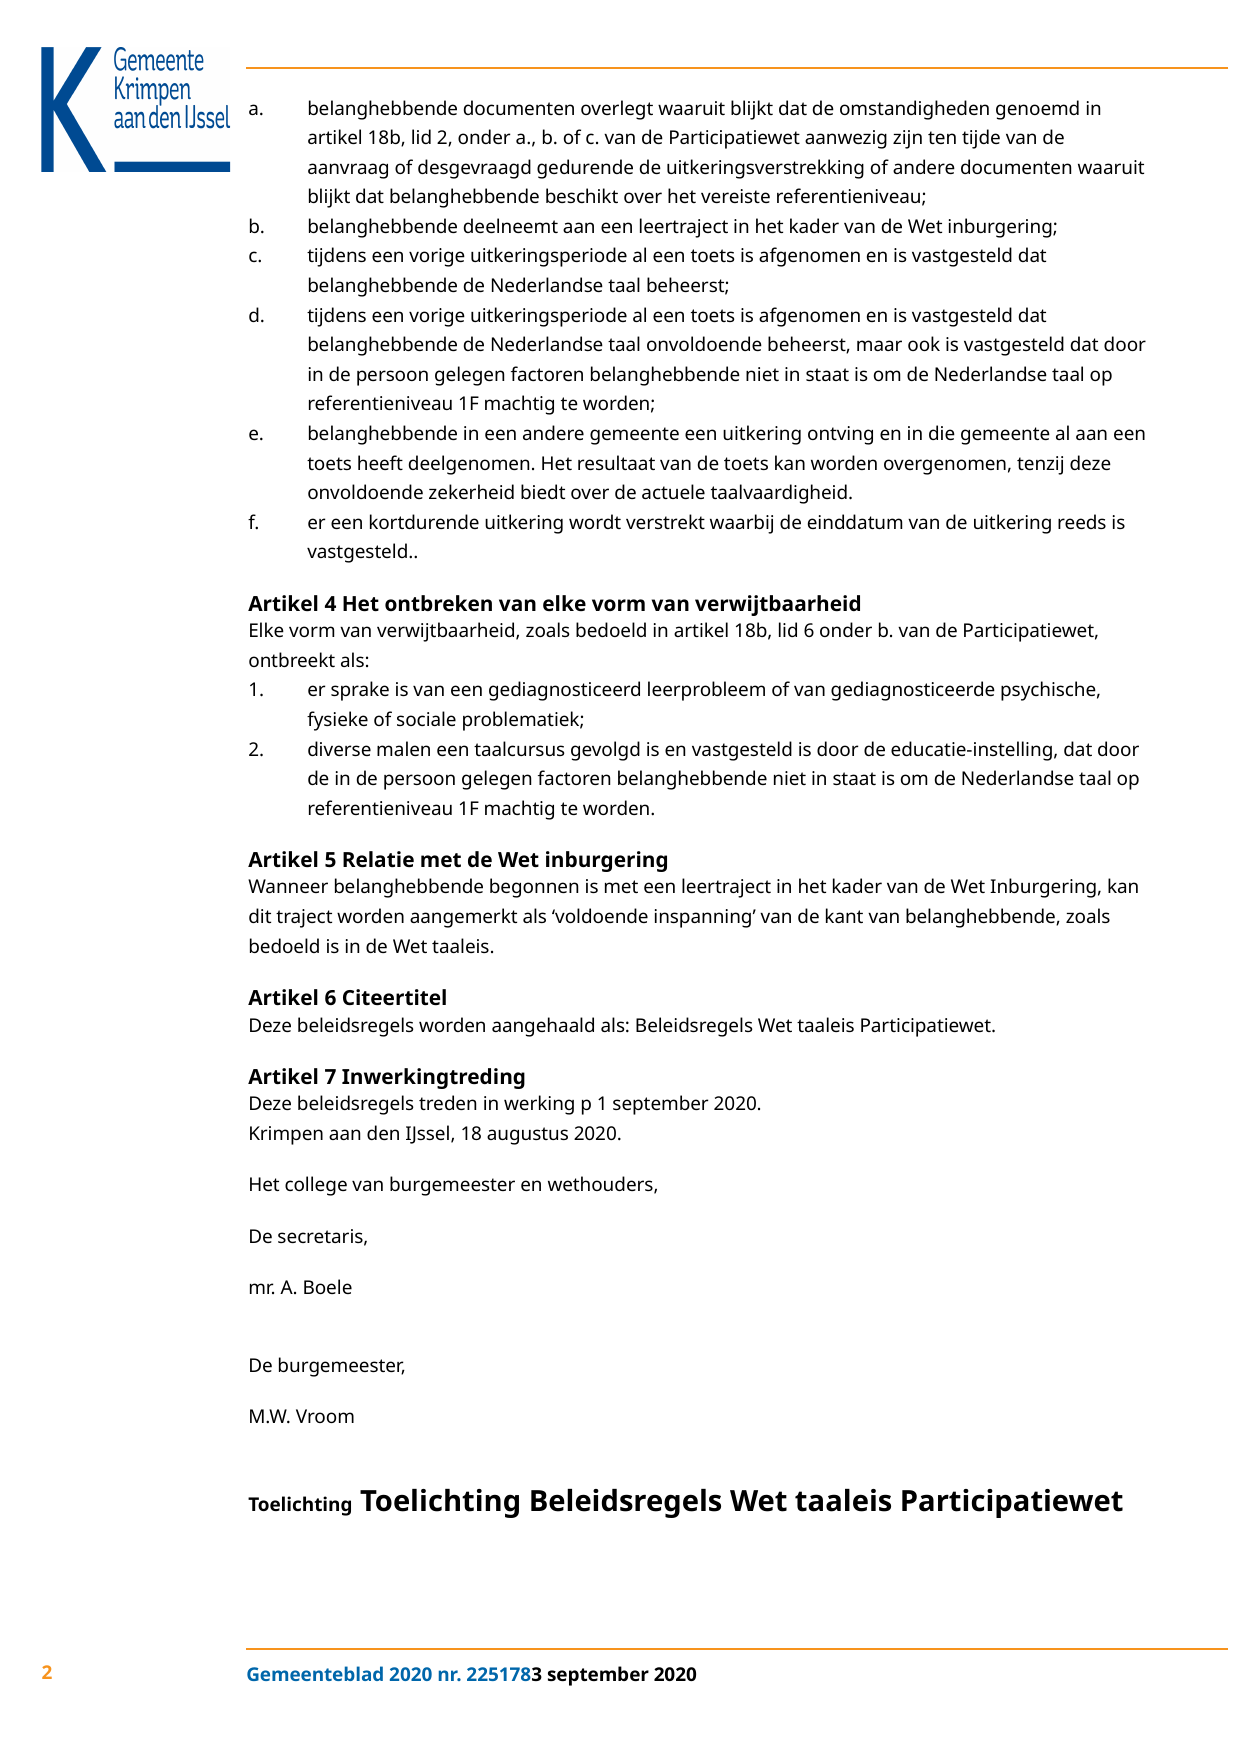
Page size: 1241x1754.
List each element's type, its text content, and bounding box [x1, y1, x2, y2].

text Artikel 6 Citeertitel [248, 983, 1152, 1012]
text Toelichting Toelichting Beleidsregels Wet taaleis Participatiewet [248, 1480, 1152, 1520]
text Het college van burgemeester en wethouders, [248, 1172, 1152, 1197]
text De burgemeester, [248, 1352, 1152, 1377]
list er sprake is van een gediagnosticeerd leerprobleem of van gediagnosticeerde psychische, fysieke of sociale problematiek; [248, 677, 1152, 732]
text Krimpen aan den IJssel, 18 augustus 2020. [248, 1120, 1152, 1146]
list belanghebbende deelneemt aan een leertraject in het kader van de Wet inburgering; [248, 213, 1152, 239]
text M.W. Vroom [248, 1403, 1152, 1429]
list tijdens een vorige uitkeringsperiode al een toets is afgenomen en is vastgesteld dat belanghebbende de Nederlandse taal beheerst; [248, 243, 1152, 298]
text Artikel 5 Relatie met de Wet inburgering [248, 845, 1152, 874]
text Deze beleidsregels treden in werking p 1 september 2020. [248, 1091, 1152, 1116]
list belanghebbende documenten overlegt waaruit blijkt dat de omstandigheden genoemd in artikel 18b, lid 2, onder a., b. of c. van de Participatiewet aanwezig zijn ten tijde van de aanvraag of desgevraagd gedurende de uitkeringsverstrekking of andere documenten waaruit blijkt dat belanghebbende beschikt over het vereiste referentieniveau; [248, 95, 1152, 209]
text Deze beleidsregels worden aangehaald als: Beleidsregels Wet taaleis Participatiewet. [248, 1012, 1152, 1037]
list diverse malen een taalcursus gevolgd is en vastgesteld is door de educatie-instelling, dat door de in de persoon gelegen factoren belanghebbende niet in staat is om de Nederlandse taal op referentieniveau 1F machtig te worden. [248, 736, 1152, 821]
text De secretaris, [248, 1223, 1152, 1249]
text mr. A. Boele [248, 1274, 1152, 1300]
list er een kortdurende uitkering wordt verstrekt waarbij de einddatum van de uitkering reeds is vastgesteld.. [248, 509, 1152, 564]
text Artikel 7 Inwerkingtreding [248, 1062, 1152, 1091]
picture [41, 47, 231, 172]
text Elke vorm van verwijtbaarheid, zoals bedoeld in artikel 18b, lid 6 onder b. van de Participatiewet, ontbreekt als: [248, 617, 1152, 673]
text Wanneer belanghebbende begonnen is met een leertraject in het kader van de Wet Inburgering, kan dit traject worden aangemerkt als ‘voldoende inspanning’ van de kant van belanghebbende, zoals bedoeld is in de Wet taaleis. [248, 874, 1152, 959]
list belanghebbende in een andere gemeente een uitkering ontving en in die gemeente al aan een toets heeft deelgenomen. Het resultaat van de toets kan worden overgenomen, tenzij deze onvoldoende zekerheid biedt over de actuele taalvaardigheid. [248, 420, 1152, 505]
list tijdens een vorige uitkeringsperiode al een toets is afgenomen en is vastgesteld dat belanghebbende de Nederlandse taal onvoldoende beheerst, maar ook is vastgesteld dat door in de persoon gelegen factoren belanghebbende niet in staat is om de Nederlandse taal op referentieniveau 1F machtig te worden; [248, 302, 1152, 416]
text Artikel 4 Het ontbreken van elke vorm van verwijtbaarheid [248, 589, 1152, 617]
